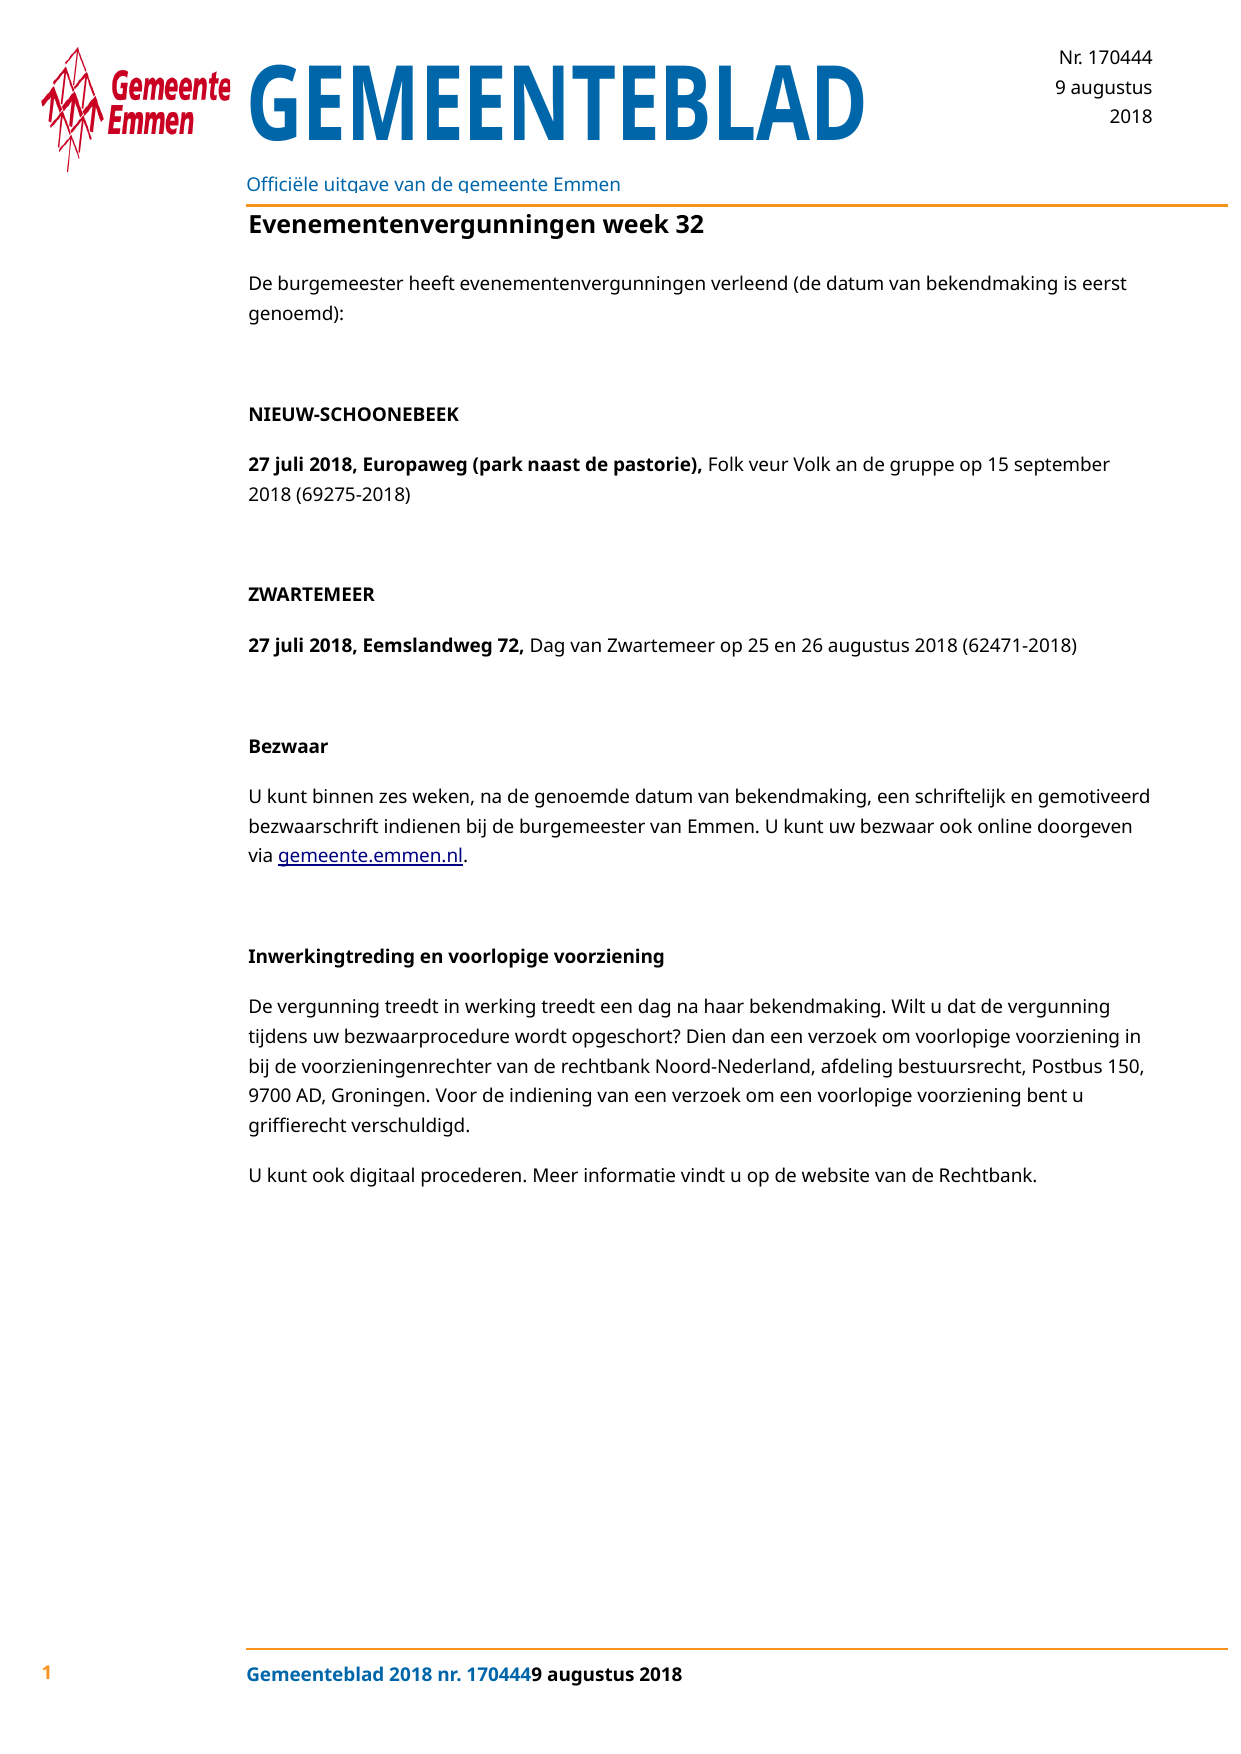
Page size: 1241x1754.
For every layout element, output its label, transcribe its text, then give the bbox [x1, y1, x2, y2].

text 27 juli 2018, Eemslandweg 72, Dag van Zwartemeer op 25 en 26 augustus 2018 (62471-2018) [248, 632, 1152, 658]
text De burgemeester heeft evenementenvergunningen verleend (de datum van bekendmaking is eerst genoemd): [248, 270, 1152, 326]
text 27 juli 2018, Europaweg (park naast de pastorie), Folk veur Volk an de gruppe op 15 september 2018 (69275-2018) [248, 451, 1152, 506]
text U kunt ook digitaal procederen. Meer informatie vindt u op de website van de Rechtbank. [248, 1162, 1152, 1188]
text U kunt binnen zes weken, na de genoemde datum van bekendmaking, een schriftelijk en gemotiveerd bezwaarschrift indienen bij de burgemeester van Emmen. U kunt uw bezwaar ook online doorgeven via gemeente.emmen.nl. [248, 783, 1152, 868]
text Evenementenvergunningen week 32 [248, 207, 1152, 241]
text Inwerkingtreding en voorlopige voorziening [248, 943, 1152, 969]
picture [41, 47, 231, 172]
text ZWARTEMEER [248, 582, 1152, 607]
text De vergunning treedt in werking treedt een dag na haar bekendmaking. Wilt u dat de vergunning tijdens uw bezwaarprocedure wordt opgeschort? Dien dan een verzoek om voorlopige voorziening in bij de voorzieningenrechter van de rechtbank Noord-Nederland, afdeling bestuursrecht, Postbus 150, 9700 AD, Groningen. Voor de indiening van een verzoek om een voorlopige voorziening bent u griffierecht verschuldigd. [248, 994, 1152, 1138]
text NIEUW-SCHOONEBEEK [248, 401, 1152, 426]
text Bezwaar [248, 733, 1152, 758]
